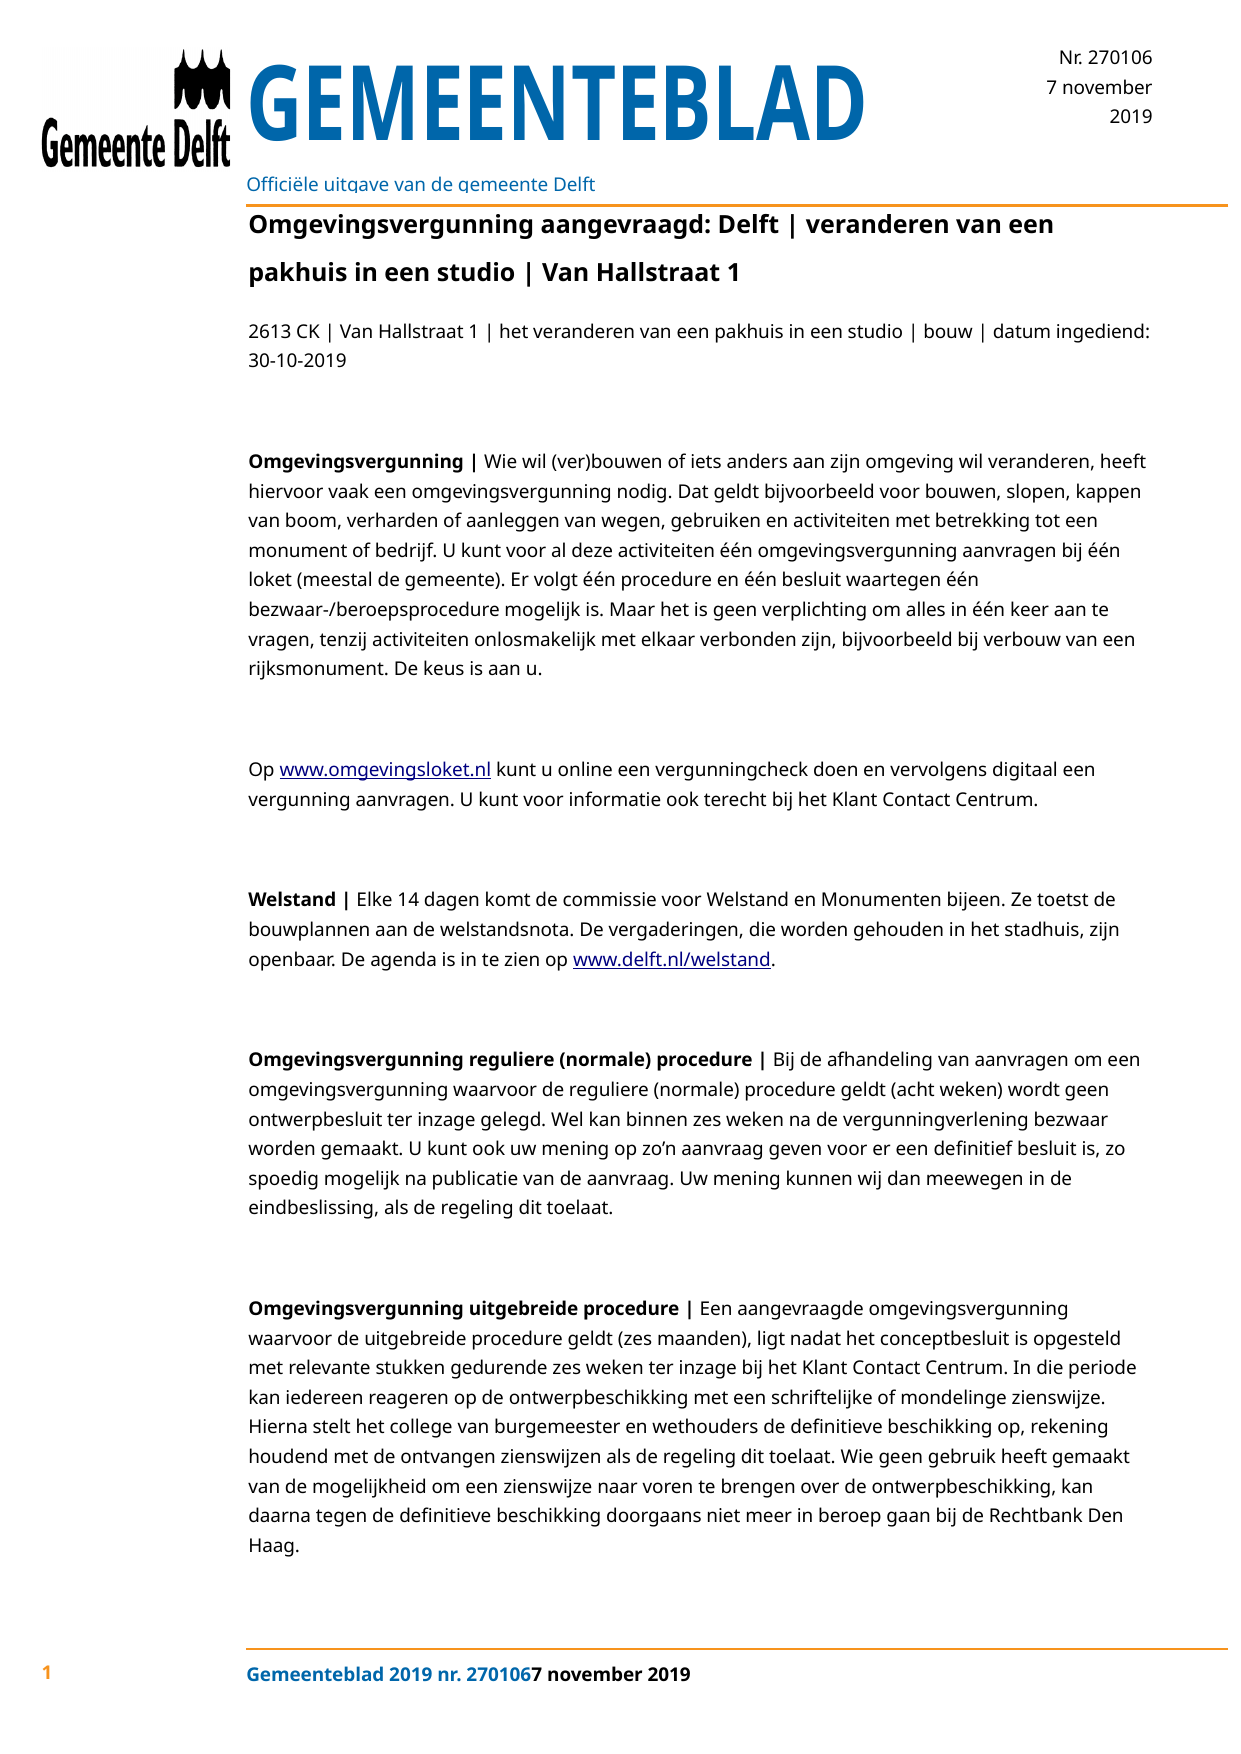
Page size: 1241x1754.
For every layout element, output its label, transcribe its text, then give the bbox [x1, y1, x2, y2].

text Omgevingsvergunning uitgebreide procedure | Een aangevraagde omgevingsvergunning waarvoor de uitgebreide procedure geldt (zes maanden), ligt nadat het conceptbesluit is opgesteld met relevante stukken gedurende zes weken ter inzage bij het Klant Contact Centrum. In die periode kan iedereen reageren op de ontwerpbeschikking met een schriftelijke of mondelinge zienswijze. Hierna stelt het college van burgemeester en wethouders de definitieve beschikking op, rekening houdend met de ontvangen zienswijzen als de regeling dit toelaat. Wie geen gebruik heeft gemaakt van de mogelijkheid om een zienswijze naar voren te brengen over de ontwerpbeschikking, kan daarna tegen de definitieve beschikking doorgaans niet meer in beroep gaan bij de Rechtbank Den Haag. [248, 1295, 1152, 1558]
text Op www.omgevingsloket.nl kunt u online een vergunningcheck doen en vervolgens digitaal een vergunning aanvragen. U kunt voor informatie ook terecht bij het Klant Contact Centrum. [248, 756, 1152, 812]
text Omgevingsvergunning | Wie wil (ver)bouwen of iets anders aan zijn omgeving wil veranderen, heeft hiervoor vaak een omgevingsvergunning nodig. Dat geldt bijvoorbeeld voor bouwen, slopen, kappen van boom, verharden of aanleggen van wegen, gebruiken en activiteiten met betrekking tot een monument of bedrijf. U kunt voor al deze activiteiten één omgevingsvergunning aanvragen bij één loket (meestal de gemeente). Er volgt één procedure en één besluit waartegen één bezwaar-/beroepsprocedure mogelijk is. Maar het is geen verplichting om alles in één keer aan te vragen, tenzij activiteiten onlosmakelijk met elkaar verbonden zijn, bijvoorbeeld bij verbouw van een rijksmonument. De keus is aan u. [248, 448, 1152, 681]
text Welstand | Elke 14 dagen komt de commissie voor Welstand en Monumenten bijeen. Ze toetst de bouwplannen aan de welstandsnota. De vergaderingen, die worden gehouden in het stadhuis, zijn openbaar. De agenda is in te zien op www.delft.nl/welstand. [248, 887, 1152, 972]
picture [41, 47, 231, 172]
text Omgevingsvergunning reguliere (normale) procedure | Bij de afhandeling van aanvragen om een omgevingsvergunning waarvoor de reguliere (normale) procedure geldt (acht weken) wordt geen ontwerpbesluit ter inzage gelegd. Wel kan binnen zes weken na de vergunningverlening bezwaar worden gemaakt. U kunt ook uw mening op zo’n aanvraag geven voor er een definitief besluit is, zo spoedig mogelijk na publicatie van de aanvraag. Uw mening kunnen wij dan meewegen in de eindbeslissing, als de regeling dit toelaat. [248, 1047, 1152, 1220]
text 2613 CK | Van Hallstraat 1 | het veranderen van een pakhuis in een studio | bouw | datum ingediend: 30-10-2019 [248, 318, 1152, 373]
text Omgevingsvergunning aangevraagd: Delft | veranderen van een pakhuis in een studio | Van Hallstraat 1 [248, 207, 1152, 288]
